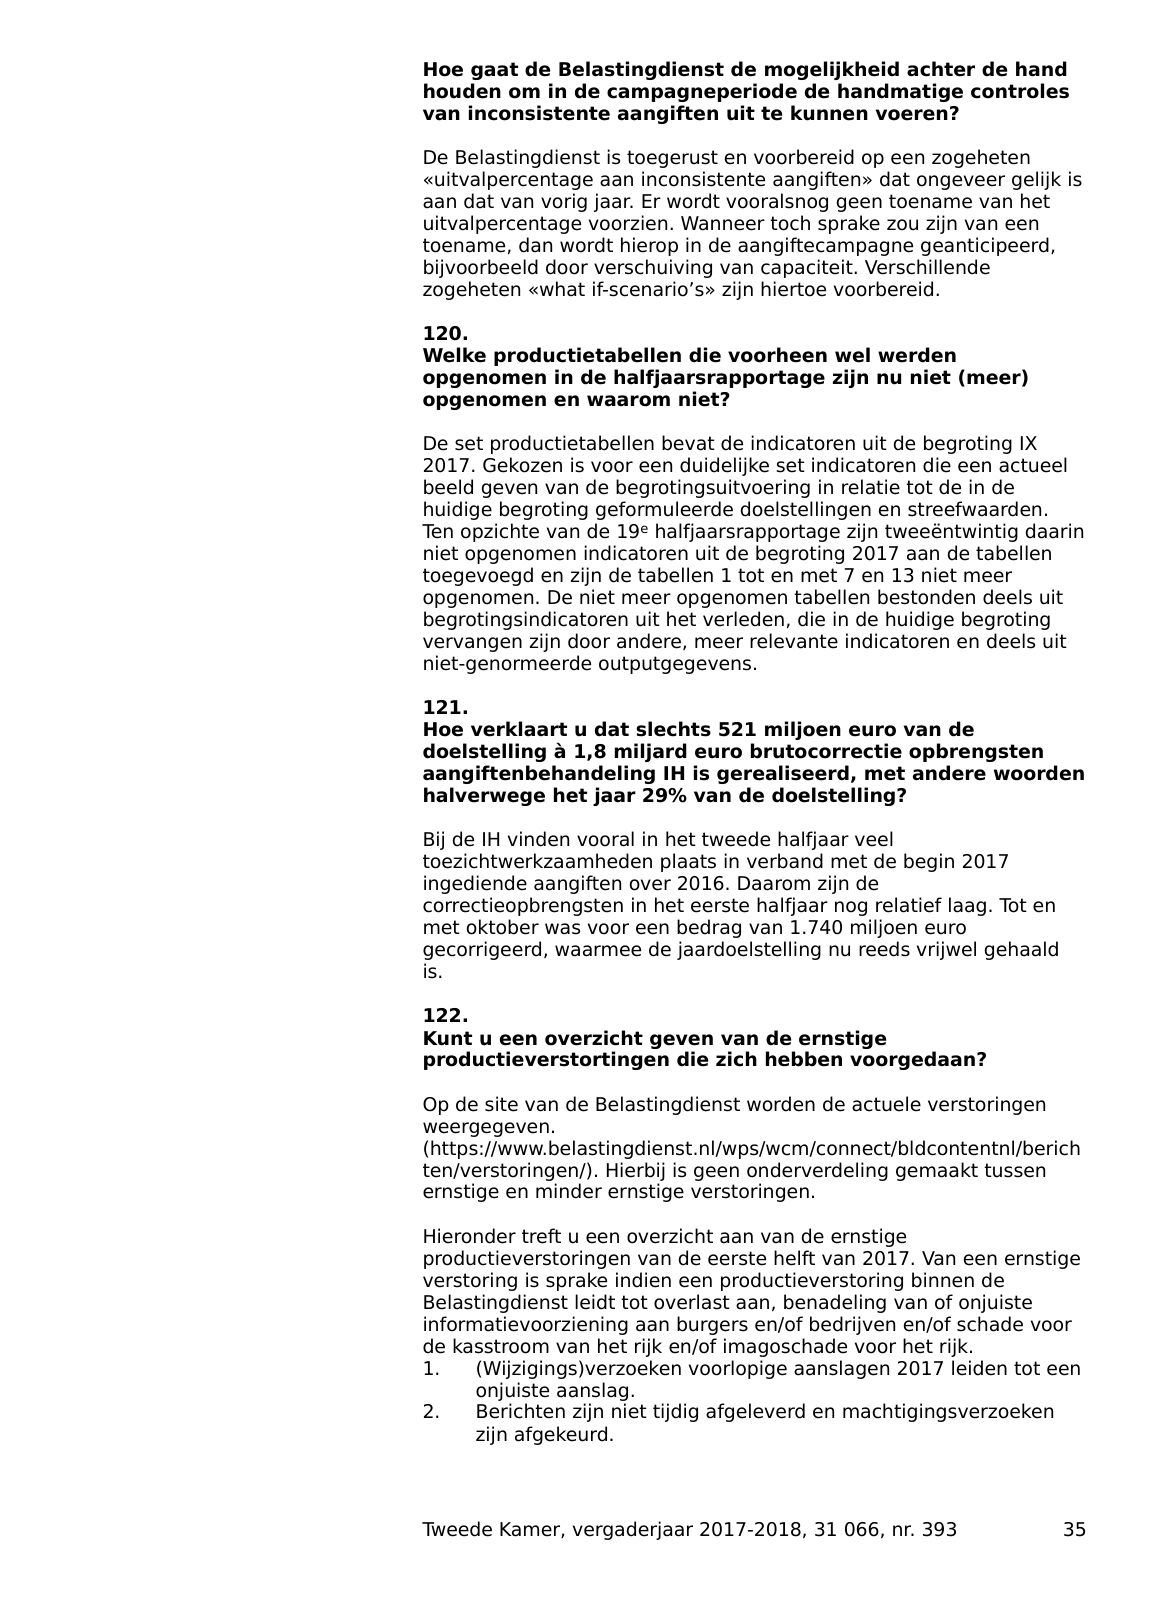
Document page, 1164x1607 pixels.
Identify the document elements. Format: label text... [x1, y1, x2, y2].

text De Belastingdienst is toegerust en voorbereid op een zogeheten «uitvalpercentage aan inconsistente aangiften» dat ongeveer gelijk is aan dat van vorig jaar. Er wordt vooralsnog geen toename van het uitvalpercentage voorzien. Wanneer toch sprake zou zijn van een toename, dan wordt hierop in de aangiftecampagne geanticipeerd, bijvoorbeeld door verschuiving van capaciteit. Verschillende zogeheten «what if-scenario’s» zijn hiertoe voorbereid. [422, 147, 1087, 301]
text Hoe verklaart u dat slechts 521 miljoen euro van de doelstelling à 1,8 miljard euro brutocorrectie opbrengsten aangiftenbehandeling IH is gerealiseerd, met andere woorden halverwege het jaar 29% van de doelstelling? [422, 719, 1087, 807]
text Hoe gaat de Belastingdienst de mogelijkheid achter de hand houden om in de campagneperiode de handmatige controles van inconsistente aangiften uit te kunnen voeren? [422, 59, 1087, 125]
text Bij de IH vinden vooral in het tweede halfjaar veel toezichtwerkzaamheden plaats in verband met de begin 2017 ingediende aangiften over 2016. Daarom zijn de correctieopbrengsten in het eerste halfjaar nog relatief laag. Tot en met oktober was voor een bedrag van 1.740 miljoen euro gecorrigeerd, waarmee de jaardoelstelling nu reeds vrijwel gehaald is. [422, 829, 1087, 983]
text 121. [422, 697, 1087, 719]
text Welke productietabellen die voorheen wel werden opgenomen in de halfjaarsrapportage zijn nu niet (meer) opgenomen en waarom niet? [422, 345, 1087, 411]
text 2. Berichten zijn niet tijdig afgeleverd en machtigingsverzoeken zijn afgekeurd. [422, 1401, 1087, 1445]
text De set productietabellen bevat de indicatoren uit de begroting IX 2017. Gekozen is voor een duidelijke set indicatoren die een actueel beeld geven van de begrotingsuitvoering in relatie tot de in de huidige begroting geformuleerde doelstellingen en streefwaarden. [422, 433, 1087, 521]
text Ten opzichte van de 19e halfjaarsrapportage zijn tweeëntwintig daarin niet opgenomen indicatoren uit de begroting 2017 aan de tabellen toegevoegd en zijn de tabellen 1 tot en met 7 en 13 niet meer opgenomen. De niet meer opgenomen tabellen bestonden deels uit begrotingsindicatoren uit het verleden, die in de huidige begroting vervangen zijn door andere, meer relevante indicatoren en deels uit niet-genormeerde outputgegevens. [422, 521, 1087, 675]
text 122. [422, 1005, 1087, 1027]
text Hieronder treft u een overzicht aan van de ernstige productieverstoringen van de eerste helft van 2017. Van een ernstige verstoring is sprake indien een productieverstoring binnen de Belastingdienst leidt tot overlast aan, benadeling van of onjuiste informatievoorziening aan burgers en/of bedrijven en/of schade voor de kasstroom van het rijk en/of imagoschade voor het rijk. [422, 1226, 1087, 1357]
text 1. (Wijzigings)verzoeken voorlopige aanslagen 2017 leiden tot een onjuiste aanslag. [422, 1357, 1087, 1401]
text 120. [422, 323, 1087, 345]
text Kunt u een overzicht geven van de ernstige productieverstortingen die zich hebben voorgedaan? [422, 1027, 1087, 1071]
text Op de site van de Belastingdienst worden de actuele verstoringen weergegeven. (https://www.belastingdienst.nl/wps/wcm/connect/bldcontentnl/berichten/verstoringen/). Hierbij is geen onderverdeling gemaakt tussen ernstige en minder ernstige verstoringen. [422, 1093, 1087, 1203]
